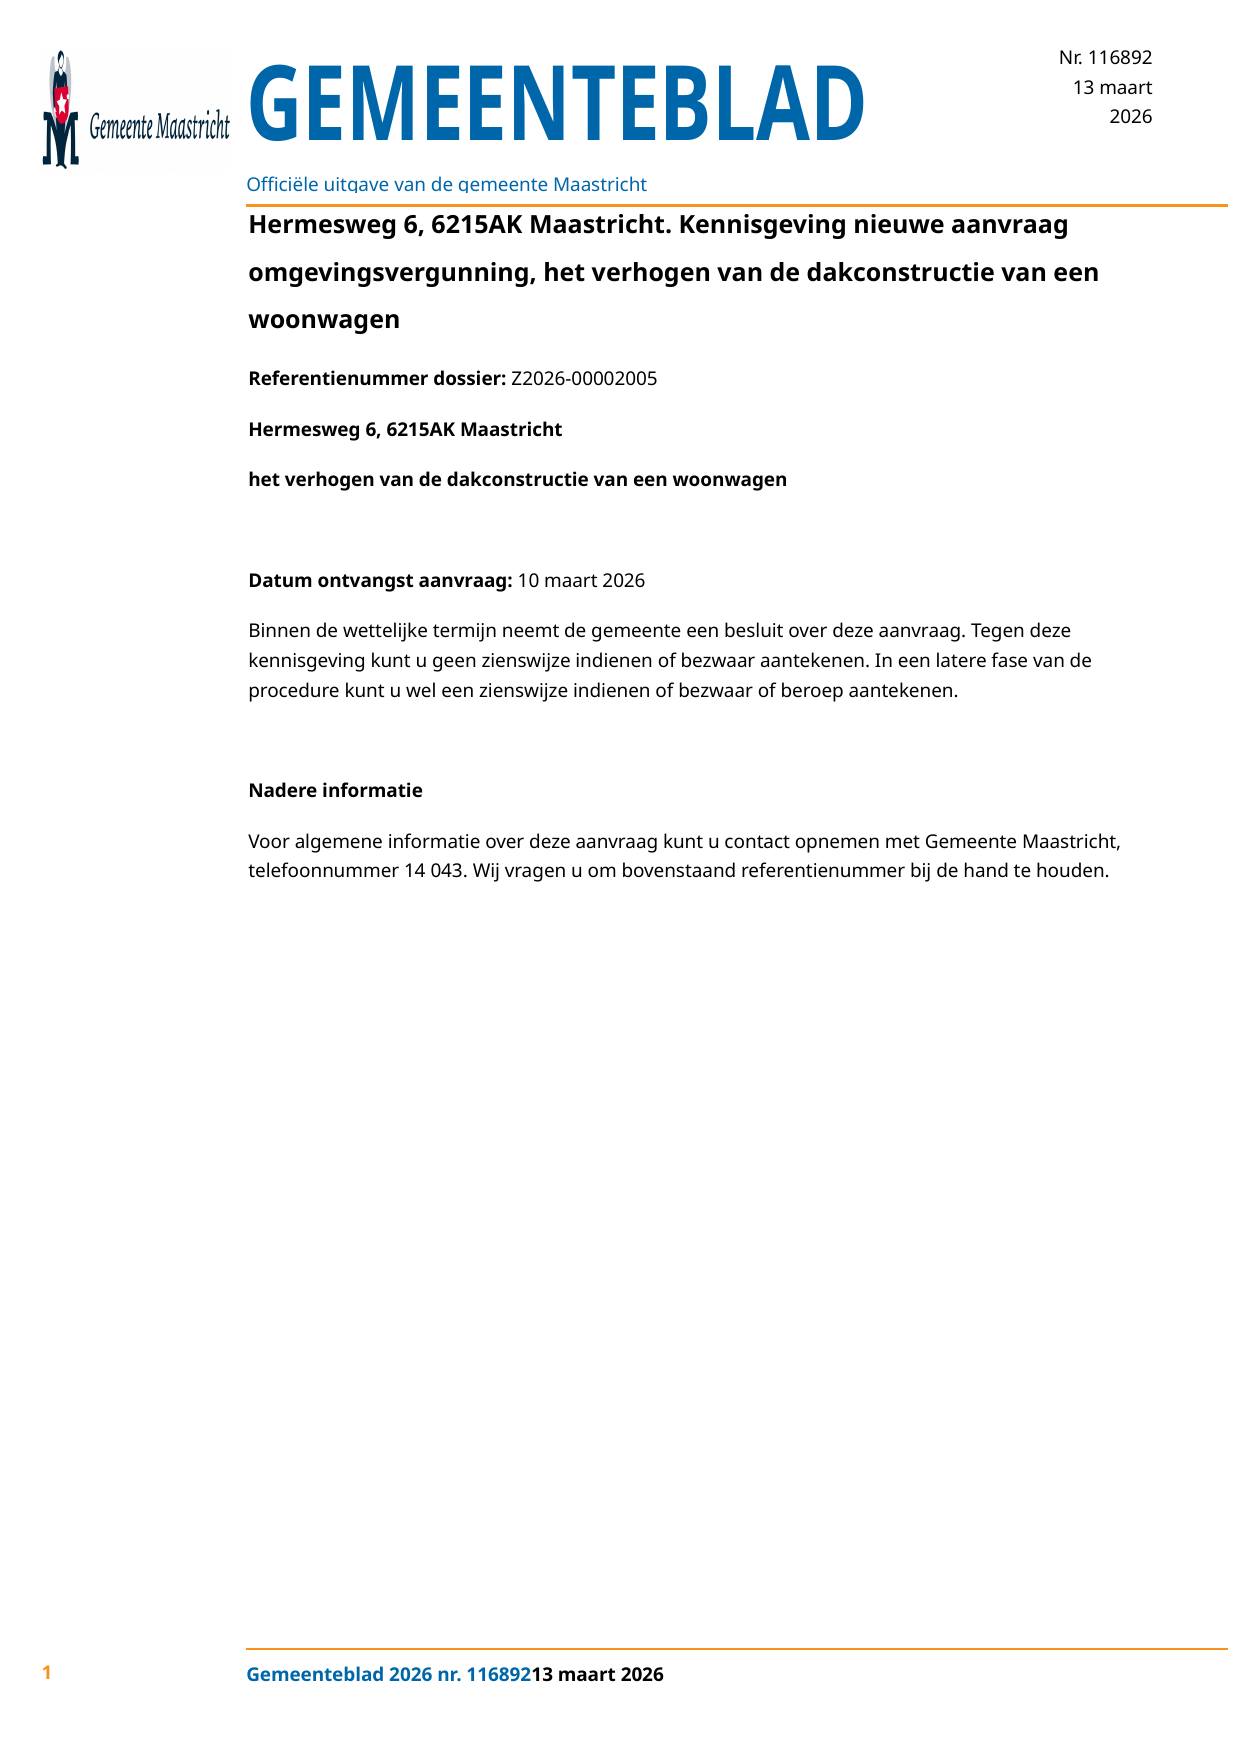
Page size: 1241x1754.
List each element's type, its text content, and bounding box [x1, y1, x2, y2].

text Datum ontvangst aanvraag: 10 maart 2026 [248, 567, 1152, 593]
text Nadere informatie [248, 778, 1152, 803]
text het verhogen van de dakconstructie van een woonwagen [248, 466, 1152, 492]
picture [41, 47, 231, 172]
text Referentienummer dossier: Z2026-00002005 [248, 366, 1152, 391]
text Hermesweg 6, 6215AK Maastricht [248, 416, 1152, 442]
text Voor algemene informatie over deze aanvraag kunt u contact opnemen met Gemeente Maastricht, telefoonnummer 14 043. Wij vragen u om bovenstaand referentienummer bij de hand te houden. [248, 828, 1152, 883]
text Hermesweg 6, 6215AK Maastricht. Kennisgeving nieuwe aanvraag omgevingsvergunning, het verhogen van de dakconstructie van een woonwagen [248, 207, 1152, 336]
text Binnen de wettelijke termijn neemt de gemeente een besluit over deze aanvraag. Tegen deze kennisgeving kunt u geen zienswijze indienen of bezwaar aantekenen. In een latere fase van de procedure kunt u wel een zienswijze indienen of bezwaar of beroep aantekenen. [248, 618, 1152, 702]
